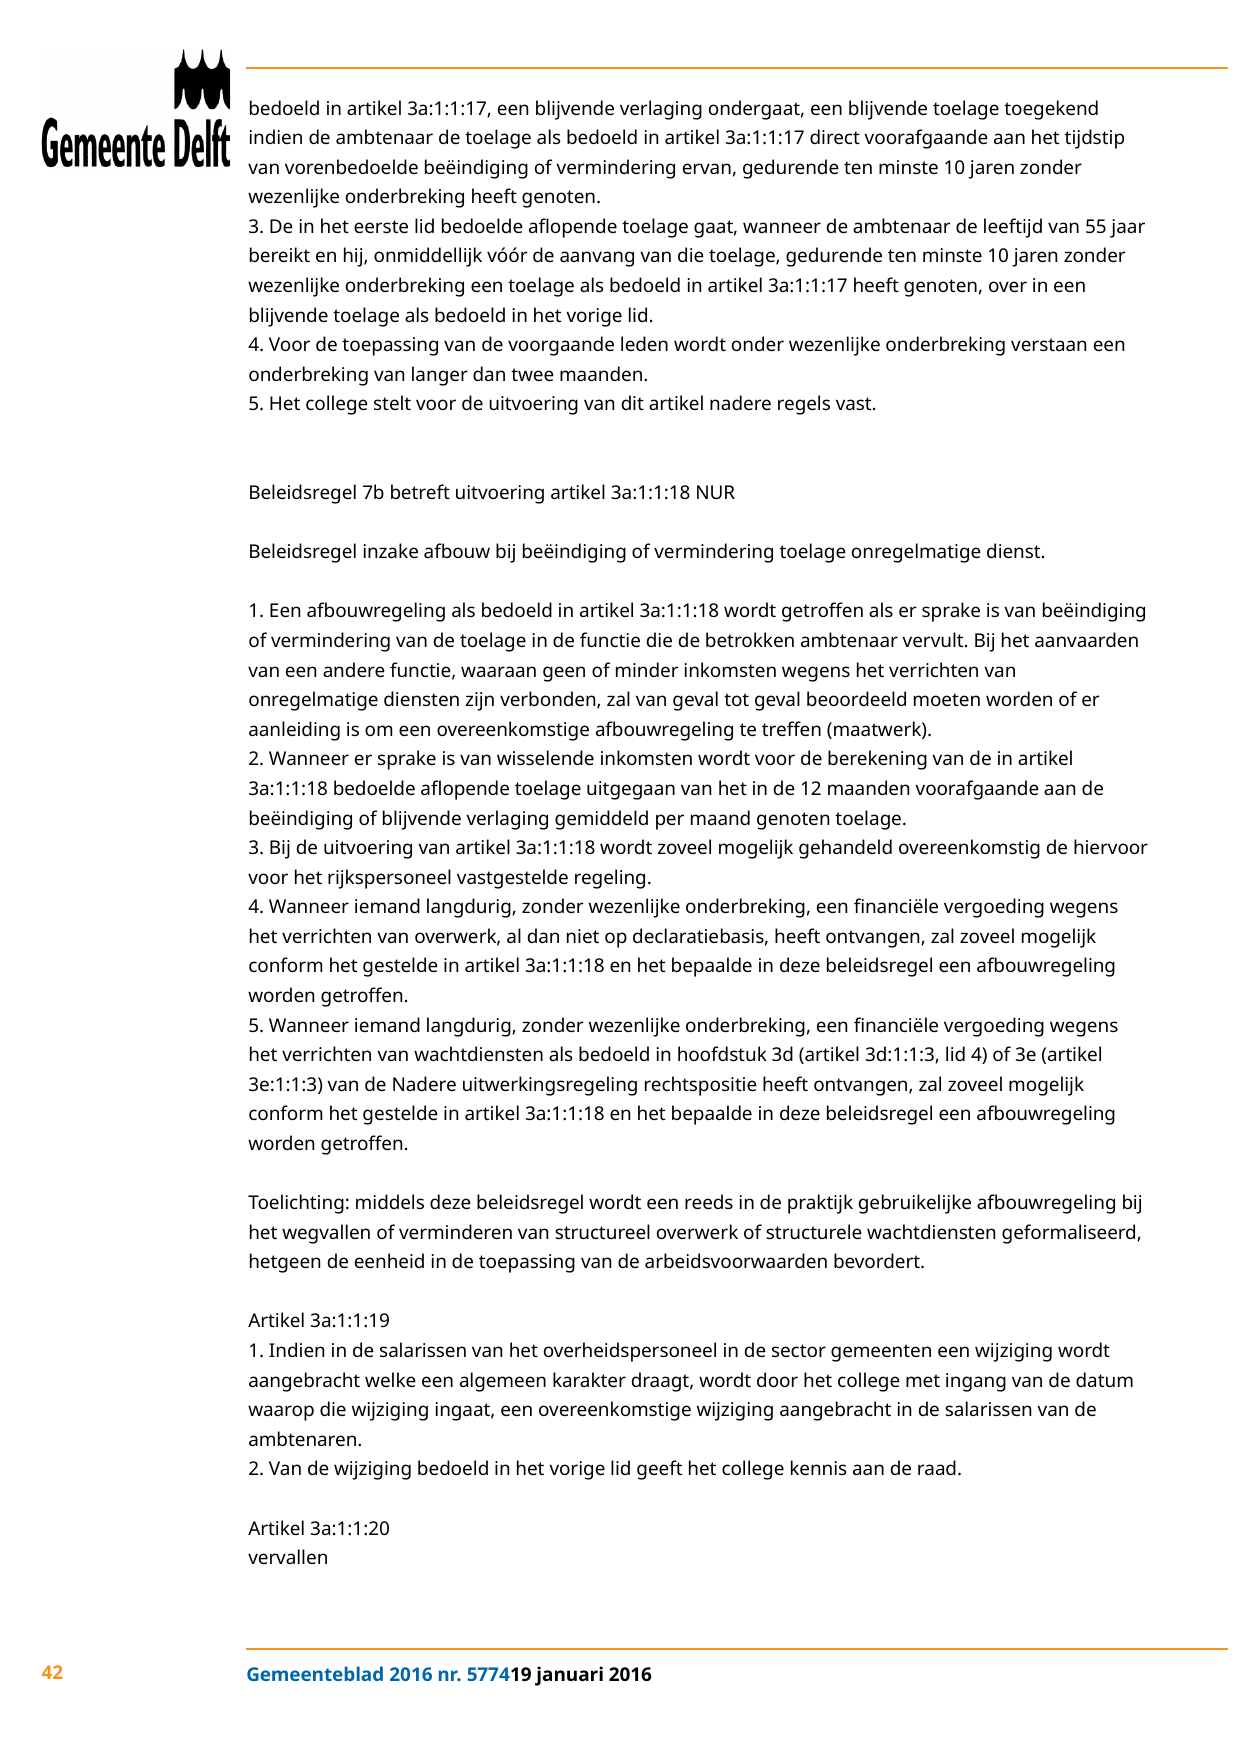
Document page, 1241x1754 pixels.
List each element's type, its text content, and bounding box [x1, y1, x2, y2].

text Beleidsregel inzake afbouw bij beëindiging of vermindering toelage onregelmatige dienst. [248, 538, 1152, 564]
text 1. Indien in de salarissen van het overheidspersoneel in de sector gemeenten een wijziging wordt aangebracht welke een algemeen karakter draagt, wordt door het college met ingang van de datum waarop die wijziging ingaat, een overeenkomstige wijziging aangebracht in de salarissen van de ambtenaren. [248, 1337, 1152, 1452]
text 3. De in het eerste lid bedoelde aflopende toelage gaat, wanneer de ambtenaar de leeftijd van 55 jaar bereikt en hij, onmiddellijk vóór de aanvang van die toelage, gedurende ten minste 10 jaren zonder wezenlijke onderbreking een toelage als bedoeld in artikel 3a:1:1:17 heeft genoten, over in een blijvende toelage als bedoeld in het vorige lid. [248, 213, 1152, 328]
text Beleidsregel 7b betreft uitvoering artikel 3a:1:1:18 NUR [248, 479, 1152, 505]
text Artikel 3a:1:1:19 [248, 1308, 1152, 1333]
text 4. Wanneer iemand langdurig, zonder wezenlijke onderbreking, een financiële vergoeding wegens het verrichten van overwerk, al dan niet op declaratiebasis, heeft ontvangen, zal zoveel mogelijk conform het gestelde in artikel 3a:1:1:18 en het bepaalde in deze beleidsregel een afbouwregeling worden getroffen. [248, 893, 1152, 1008]
text Artikel 3a:1:1:20 [248, 1515, 1152, 1541]
text 5. Wanneer iemand langdurig, zonder wezenlijke onderbreking, een financiële vergoeding wegens het verrichten van wachtdiensten als bedoeld in hoofdstuk 3d (artikel 3d:1:1:3, lid 4) of 3e (artikel 3e:1:1:3) van de Nadere uitwerkingsregeling rechtspositie heeft ontvangen, zal zoveel mogelijk conform het gestelde in artikel 3a:1:1:18 en het bepaalde in deze beleidsregel een afbouwregeling worden getroffen. [248, 1012, 1152, 1156]
text bedoeld in artikel 3a:1:1:17, een blijvende verlaging ondergaat, een blijvende toelage toegekend indien de ambtenaar de toelage als bedoeld in artikel 3a:1:1:17 direct voorafgaande aan het tijdstip van vorenbedoelde beëindiging of vermindering ervan, gedurende ten minste 10 jaren zonder wezenlijke onderbreking heeft genoten. [248, 95, 1152, 209]
text 2. Van de wijziging bedoeld in het vorige lid geeft het college kennis aan de raad. [248, 1456, 1152, 1481]
text 1. Een afbouwregeling als bedoeld in artikel 3a:1:1:18 wordt getroffen als er sprake is van beëindiging of vermindering van de toelage in de functie die de betrokken ambtenaar vervult. Bij het aanvaarden van een andere functie, waaraan geen of minder inkomsten wegens het verrichten van onregelmatige diensten zijn verbonden, zal van geval tot geval beoordeeld moeten worden of er aanleiding is om een overeenkomstige afbouwregeling te treffen (maatwerk). [248, 598, 1152, 742]
picture [41, 47, 231, 172]
text vervallen [248, 1544, 1152, 1570]
text Toelichting: middels deze beleidsregel wordt een reeds in de praktijk gebruikelijke afbouwregeling bij het wegvallen of verminderen van structureel overwerk of structurele wachtdiensten geformaliseerd, hetgeen de eenheid in de toepassing van de arbeidsvoorwaarden bevordert. [248, 1189, 1152, 1274]
text 3. Bij de uitvoering van artikel 3a:1:1:18 wordt zoveel mogelijk gehandeld overeenkomstig de hiervoor voor het rijkspersoneel vastgestelde regeling. [248, 834, 1152, 890]
text 2. Wanneer er sprake is van wisselende inkomsten wordt voor de berekening van de in artikel 3a:1:1:18 bedoelde aflopende toelage uitgegaan van het in de 12 maanden voorafgaande aan de beëindiging of blijvende verlaging gemiddeld per maand genoten toelage. [248, 746, 1152, 831]
text 4. Voor de toepassing van de voorgaande leden wordt onder wezenlijke onderbreking verstaan een onderbreking van langer dan twee maanden. [248, 331, 1152, 387]
text 5. Het college stelt voor de uitvoering van dit artikel nadere regels vast. [248, 391, 1152, 416]
